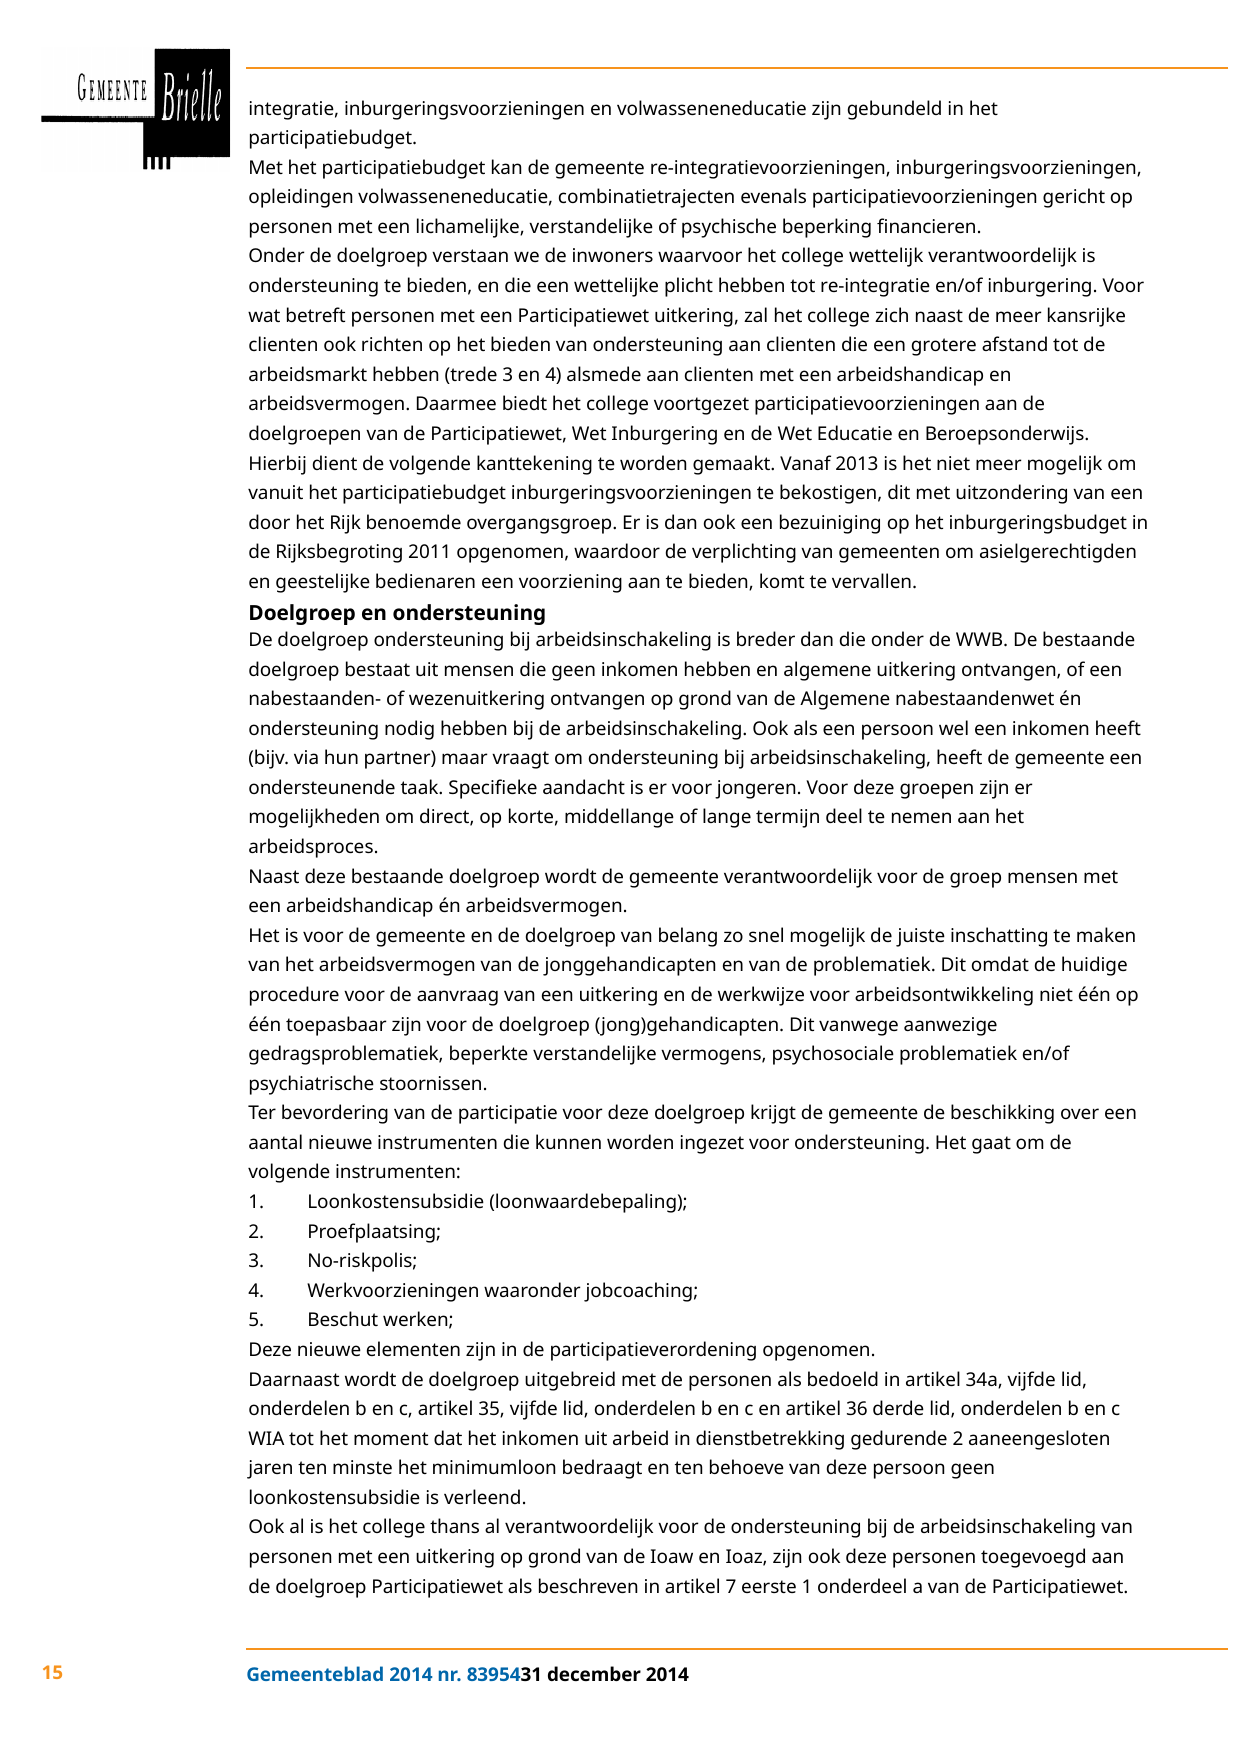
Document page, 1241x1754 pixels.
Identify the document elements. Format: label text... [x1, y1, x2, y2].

text Daarnaast wordt de doelgroep uitgebreid met de personen als bedoeld in artikel 34a, vijfde lid, onderdelen b en c, artikel 35, vijfde lid, onderdelen b en c en artikel 36 derde lid, onderdelen b en c WIA tot het moment dat het inkomen uit arbeid in dienstbetrekking gedurende 2 aaneengesloten jaren ten minste het minimumloon bedraagt en ten behoeve van deze persoon geen loonkostensubsidie is verleend. [248, 1366, 1152, 1510]
text Hierbij dient de volgende kanttekening te worden gemaakt. Vanaf 2013 is het niet meer mogelijk om vanuit het participatiebudget inburgeringsvoorzieningen te bekostigen, dit met uitzondering van een door het Rijk benoemde overgangsgroep. Er is dan ook een bezuiniging op het inburgeringsbudget in de Rijksbegroting 2011 opgenomen, waardoor de verplichting van gemeenten om asielgerechtigden en geestelijke bedienaren een voorziening aan te bieden, komt te vervallen. [248, 450, 1152, 594]
list Loonkostensubsidie (loonwaardebepaling); [248, 1188, 1152, 1214]
list No-riskpolis; [248, 1247, 1152, 1273]
list Proefplaatsing; [248, 1218, 1152, 1243]
text Deze nieuwe elementen zijn in de participatieverordening opgenomen. [248, 1336, 1152, 1362]
text Ter bevordering van de participatie voor deze doelgroep krijgt de gemeente de beschikking over een aantal nieuwe instrumenten die kunnen worden ingezet voor ondersteuning. Het gaat om de volgende instrumenten: [248, 1099, 1152, 1184]
text Naast deze bestaande doelgroep wordt de gemeente verantwoordelijk voor de groep mensen met een arbeidshandicap én arbeidsvermogen. [248, 863, 1152, 918]
text Doelgroep en ondersteuning [248, 598, 1152, 626]
list Beschut werken; [248, 1307, 1152, 1332]
text De doelgroep ondersteuning bij arbeidsinschakeling is breder dan die onder de WWB. De bestaande doelgroep bestaat uit mensen die geen inkomen hebben en algemene uitkering ontvangen, of een nabestaanden- of wezenuitkering ontvangen op grond van de Algemene nabestaandenwet én ondersteuning nodig hebben bij de arbeidsinschakeling. Ook als een persoon wel een inkomen heeft (bijv. via hun partner) maar vraagt om ondersteuning bij arbeidsinschakeling, heeft de gemeente een ondersteunende taak. Specifieke aandacht is er voor jongeren. Voor deze groepen zijn er mogelijkheden om direct, op korte, middellange of lange termijn deel te nemen aan het arbeidsproces. [248, 626, 1152, 859]
text Het is voor de gemeente en de doelgroep van belang zo snel mogelijk de juiste inschatting te maken van het arbeidsvermogen van de jonggehandicapten en van de problematiek. Dit omdat de huidige procedure voor de aanvraag van een uitkering en de werkwijze voor arbeidsontwikkeling niet één op één toepasbaar zijn voor de doelgroep (jong)gehandicapten. Dit vanwege aanwezige gedragsproblematiek, beperkte verstandelijke vermogens, psychosociale problematiek en/of psychiatrische stoornissen. [248, 922, 1152, 1096]
text Met het participatiebudget kan de gemeente re-integratievoorzieningen, inburgeringsvoorzieningen, opleidingen volwasseneneducatie, combinatietrajecten evenals participatievoorzieningen gericht op personen met een lichamelijke, verstandelijke of psychische beperking financieren. [248, 154, 1152, 239]
text Onder de doelgroep verstaan we de inwoners waarvoor het college wettelijk verantwoordelijk is ondersteuning te bieden, en die een wettelijke plicht hebben tot re-integratie en/of inburgering. Voor wat betreft personen met een Participatiewet uitkering, zal het college zich naast de meer kansrijke clienten ook richten op het bieden van ondersteuning aan clienten die een grotere afstand tot de arbeidsmarkt hebben (trede 3 en 4) alsmede aan clienten met een arbeidshandicap en arbeidsvermogen. Daarmee biedt het college voortgezet participatievoorzieningen aan de doelgroepen van de Participatiewet, Wet Inburgering en de Wet Educatie en Beroepsonderwijs. [248, 243, 1152, 446]
text integratie, inburgeringsvoorzieningen en volwasseneneducatie zijn gebundeld in het participatiebudget. [248, 95, 1152, 150]
picture [41, 47, 231, 172]
list Werkvoorzieningen waaronder jobcoaching; [248, 1277, 1152, 1303]
text Ook al is het college thans al verantwoordelijk voor de ondersteuning bij de arbeidsinschakeling van personen met een uitkering op grond van de Ioaw en Ioaz, zijn ook deze personen toegevoegd aan de doelgroep Participatiewet als beschreven in artikel 7 eerste 1 onderdeel a van de Participatiewet. [248, 1514, 1152, 1598]
